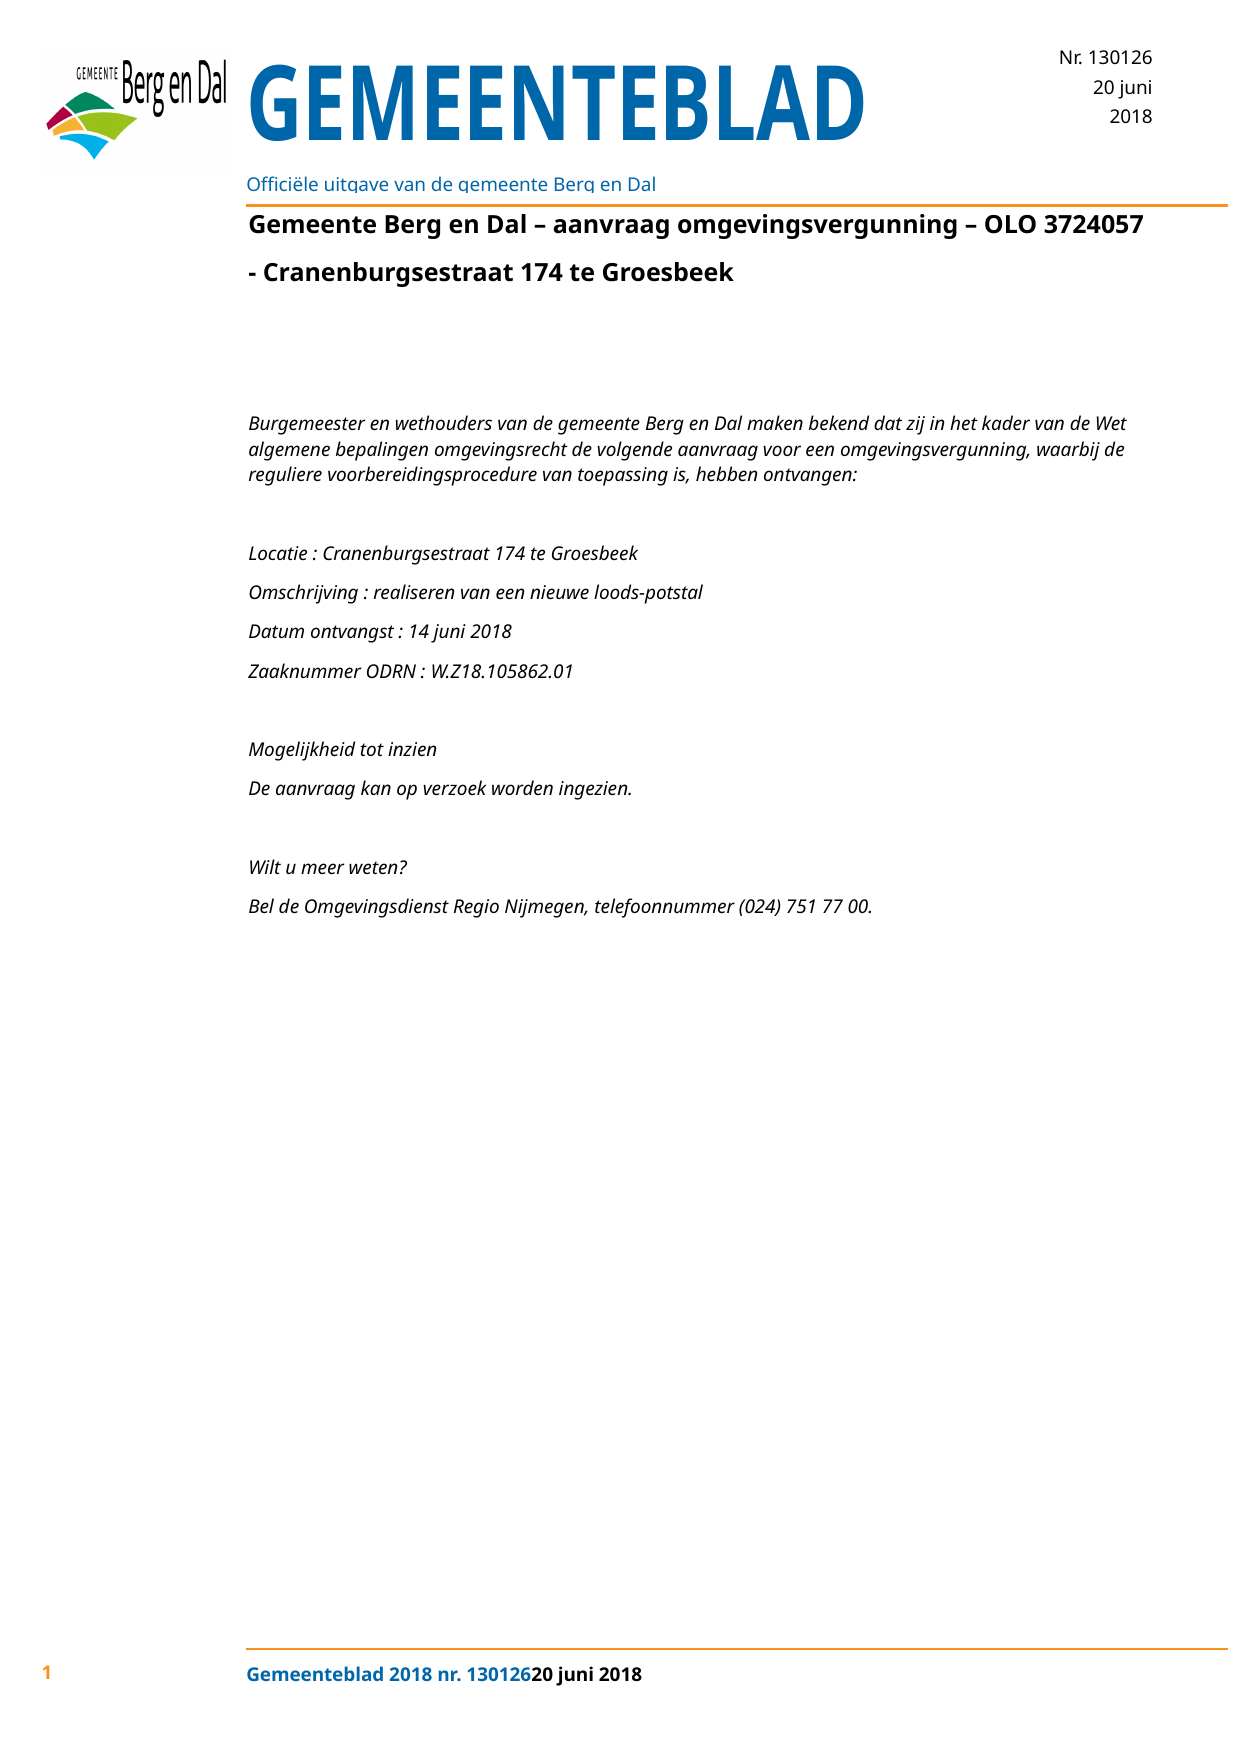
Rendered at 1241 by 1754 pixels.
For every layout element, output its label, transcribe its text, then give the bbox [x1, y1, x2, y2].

text Datum ontvangst : 14 juni 2018 [248, 618, 1152, 644]
text Gemeente Berg en Dal – aanvraag omgevingsvergunning – OLO 3724057 - Cranenburgsestraat 174 te Groesbeek [248, 207, 1152, 288]
text Burgemeester en wethouders van de gemeente Berg en Dal maken bekend dat zij in het kader van de Wet algemene bepalingen omgevingsrecht de volgende aanvraag voor een omgevingsvergunning, waarbij de reguliere voorbereidingsprocedure van toepassing is, hebben ontvangen: [248, 410, 1152, 487]
picture [41, 47, 231, 172]
text Wilt u meer weten? [248, 854, 1152, 880]
text Zaaknummer ODRN : W.Z18.105862.01 [248, 658, 1152, 683]
text Bel de Omgevingsdienst Regio Nijmegen, telefoonnummer (024) 751 77 00. [248, 893, 1152, 919]
text Locatie : Cranenburgsestraat 174 te Groesbeek [248, 540, 1152, 566]
text Mogelijkheid tot inzien [248, 736, 1152, 762]
text De aanvraag kan op verzoek worden ingezien. [248, 776, 1152, 801]
text Omschrijving : realiseren van een nieuwe loods-potstal [248, 579, 1152, 605]
